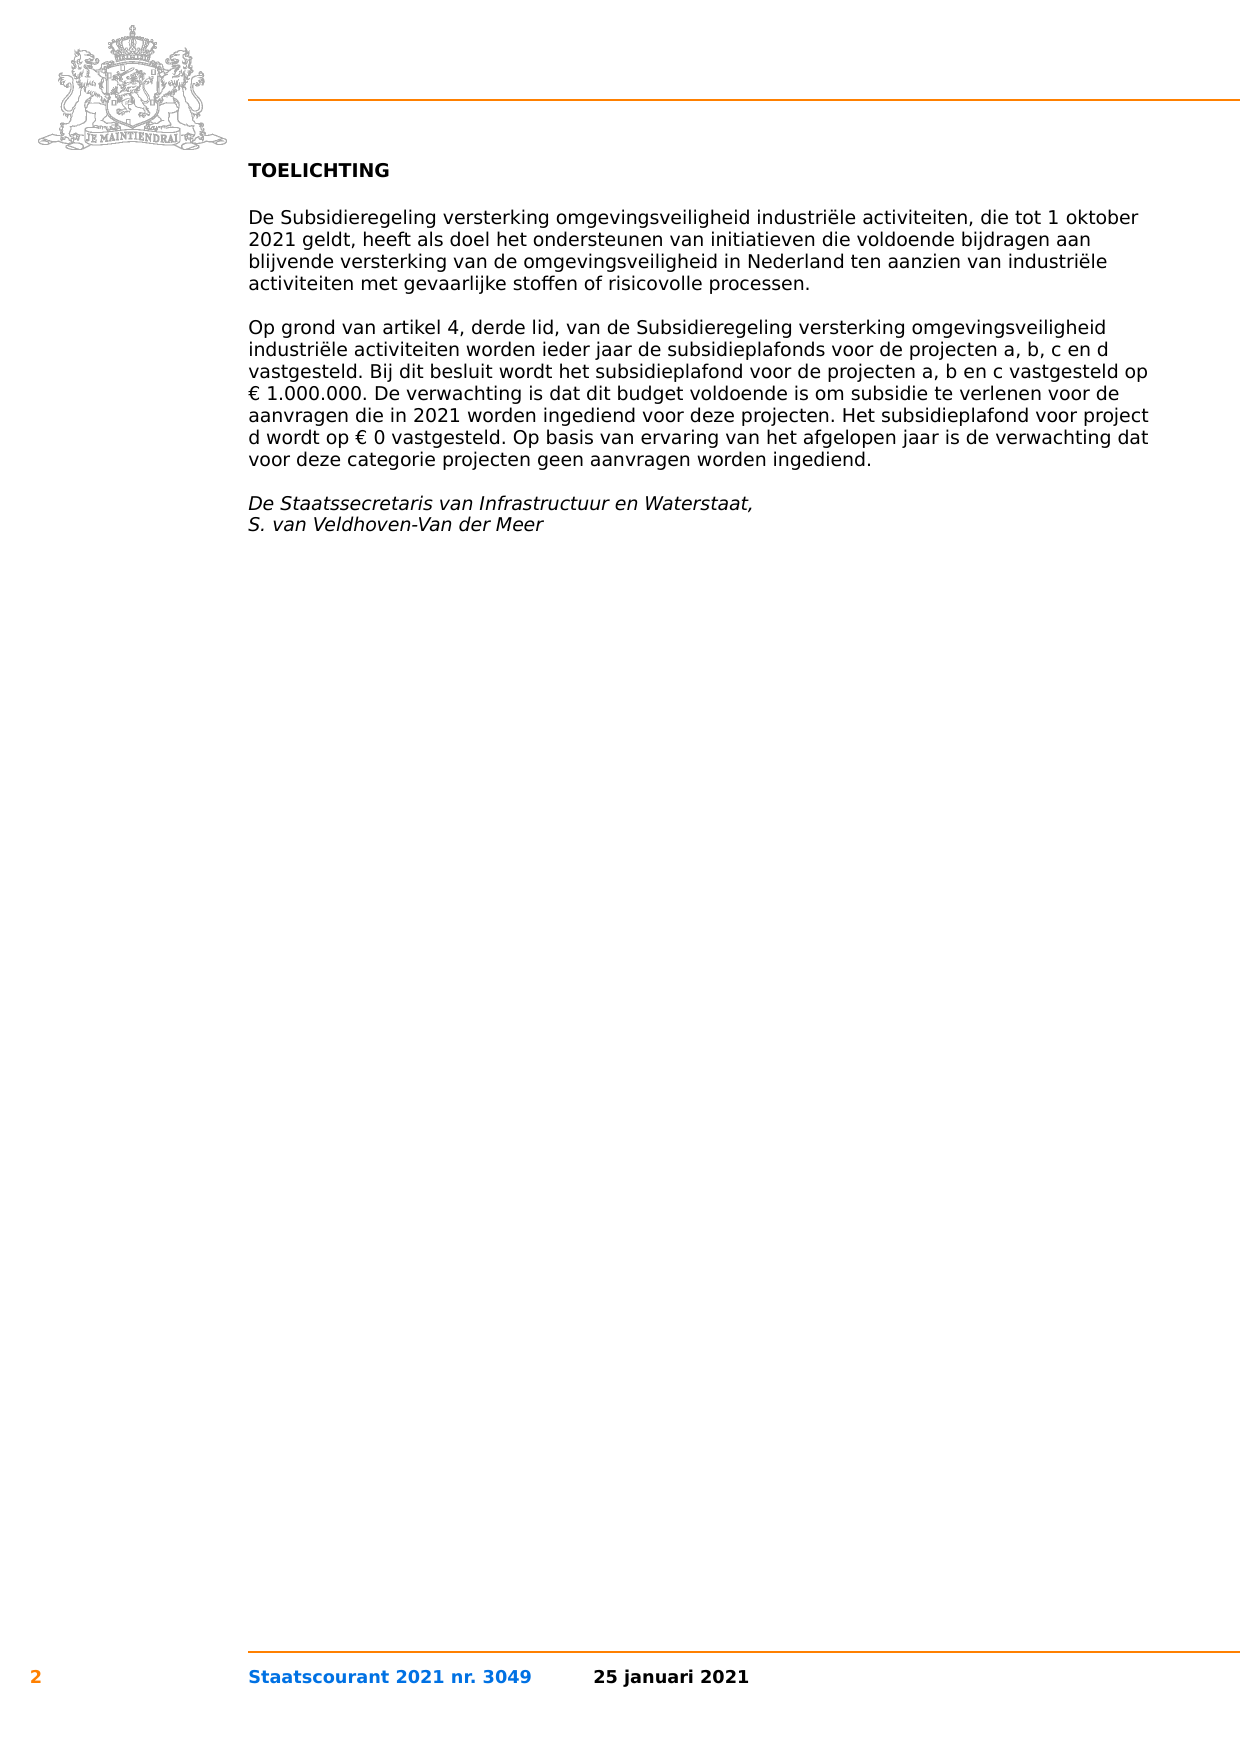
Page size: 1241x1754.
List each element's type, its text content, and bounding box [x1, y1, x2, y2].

text Op grond van artikel 4, derde lid, van de Subsidieregeling versterking omgevingsveiligheid industriële activiteiten worden ieder jaar de subsidieplafonds voor de projecten a, b, c en d vastgesteld. Bij dit besluit wordt het subsidieplafond voor de projecten a, b en c vastgesteld op € 1.000.000. De verwachting is dat dit budget voldoende is om subsidie te verlenen voor de aanvragen die in 2021 worden ingediend voor deze projecten. Het subsidieplafond voor project d wordt op € 0 vastgesteld. Op basis van ervaring van het afgelopen jaar is de verwachting dat voor deze categorie projecten geen aanvragen worden ingediend. [248, 317, 1163, 471]
text De Subsidieregeling versterking omgevingsveiligheid industriële activiteiten, die tot 1 oktober 2021 geldt, heeft als doel het ondersteunen van initiatieven die voldoende bijdragen aan blijvende versterking van de omgevingsveiligheid in Nederland ten aanzien van industriële activiteiten met gevaarlijke stoffen of risicovolle processen. [248, 207, 1163, 295]
text De Staatssecretaris van Infrastructuur en Waterstaat, S. van Veldhoven-Van der Meer [248, 492, 1163, 536]
subtitle TOELICHTING [248, 160, 1163, 182]
picture [38, 25, 227, 150]
